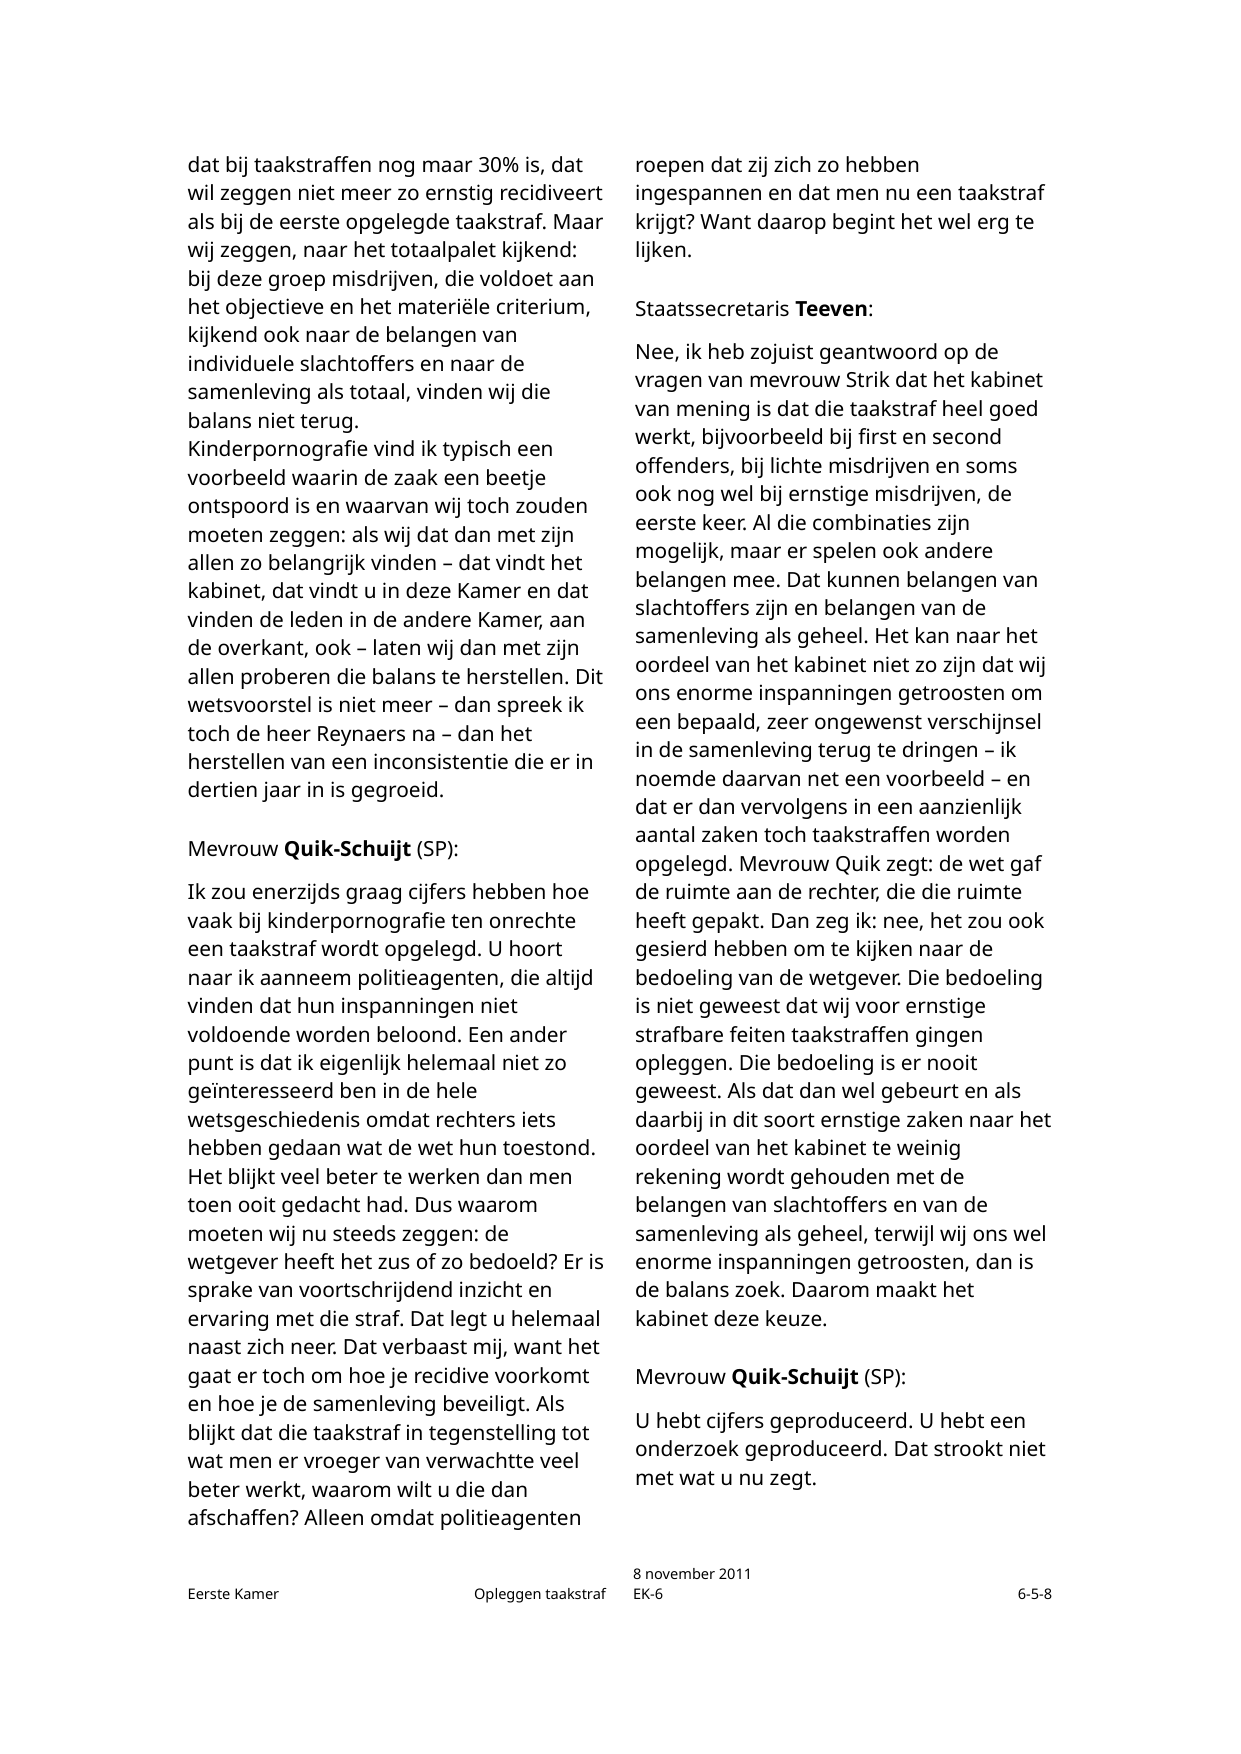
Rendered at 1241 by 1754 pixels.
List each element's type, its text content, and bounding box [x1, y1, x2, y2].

text U hebt cijfers geproduceerd. U hebt een onderzoek geproduceerd. Dat strookt niet met wat u nu zegt. [635, 1406, 1053, 1491]
text Ik zou enerzijds graag cijfers hebben hoe vaak bij kinderpornografie ten onrechte een taakstraf wordt opgelegd. U hoort naar ik aanneem politieagenten, die altijd vinden dat hun inspanningen niet voldoende worden beloond. Een ander punt is dat ik eigenlijk helemaal niet zo geïnteresseerd ben in de hele wetsgeschiedenis omdat rechters iets hebben gedaan wat de wet hun toestond. Het blijkt veel beter te werken dan men toen ooit gedacht had. Dus waarom moeten wij nu steeds zeggen: de wetgever heeft het zus of zo bedoeld? Er is sprake van voortschrijdend inzicht en ervaring met die straf. Dat legt u helemaal naast zich neer. Dat verbaast mij, want het gaat er toch om hoe je recidive voorkomt en hoe je de samenleving beveiligt. Als blijkt dat die taakstraf in tegenstelling tot wat men er vroeger van verwachtte veel beter werkt, waarom wilt u die dan afschaffen? Alleen omdat politieagenten [187, 877, 605, 1532]
text Mevrouw Quik-Schuijt (SP): [187, 834, 605, 862]
text roepen dat zij zich zo hebben ingespannen en dat men nu een taakstraf krijgt? Want daarop begint het wel erg te lijken. [635, 150, 1053, 264]
text Mevrouw Quik-Schuijt (SP): [635, 1362, 1053, 1391]
text Staatssecretaris Teeven: [635, 294, 1053, 322]
text Nee, ik heb zojuist geantwoord op de vragen van mevrouw Strik dat het kabinet van mening is dat die taakstraf heel goed werkt, bijvoorbeeld bij first en second offenders, bij lichte misdrijven en soms ook nog wel bij ernstige misdrijven, de eerste keer. Al die combinaties zijn mogelijk, maar er spelen ook andere belangen mee. Dat kunnen belangen van slachtoffers zijn en belangen van de samenleving als geheel. Het kan naar het oordeel van het kabinet niet zo zijn dat wij ons enorme inspanningen getroosten om een bepaald, zeer ongewenst verschijnsel in de samenleving terug te dringen – ik noemde daarvan net een voorbeeld – en dat er dan vervolgens in een aanzienlijk aantal zaken toch taakstraffen worden opgelegd. Mevrouw Quik zegt: de wet gaf de ruimte aan de rechter, die die ruimte heeft gepakt. Dan zeg ik: nee, het zou ook gesierd hebben om te kijken naar de bedoeling van de wetgever. Die bedoeling is niet geweest dat wij voor ernstige strafbare feiten taakstraffen gingen opleggen. Die bedoeling is er nooit geweest. Als dat dan wel gebeurt en als daarbij in dit soort ernstige zaken naar het oordeel van het kabinet te weinig rekening wordt gehouden met de belangen van slachtoffers en van de samenleving als geheel, terwijl wij ons wel enorme inspanningen getroosten, dan is de balans zoek. Daarom maakt het kabinet deze keuze. [635, 337, 1053, 1332]
text dat bij taakstraffen nog maar 30% is, dat wil zeggen niet meer zo ernstig recidiveert als bij de eerste opgelegde taakstraf. Maar wij zeggen, naar het totaalpalet kijkend: bij deze groep misdrijven, die voldoet aan het objectieve en het materiële criterium, kijkend ook naar de belangen van individuele slachtoffers en naar de samenleving als totaal, vinden wij die balans niet terug. [187, 150, 605, 434]
text Kinderpornografie vind ik typisch een voorbeeld waarin de zaak een beetje ontspoord is en waarvan wij toch zouden moeten zeggen: als wij dat dan met zijn allen zo belangrijk vinden – dat vindt het kabinet, dat vindt u in deze Kamer en dat vinden de leden in de andere Kamer, aan de overkant, ook – laten wij dan met zijn allen proberen die balans te herstellen. Dit wetsvoorstel is niet meer – dan spreek ik toch de heer Reynaers na – dan het herstellen van een inconsistentie die er in dertien jaar in is gegroeid. [187, 434, 605, 804]
